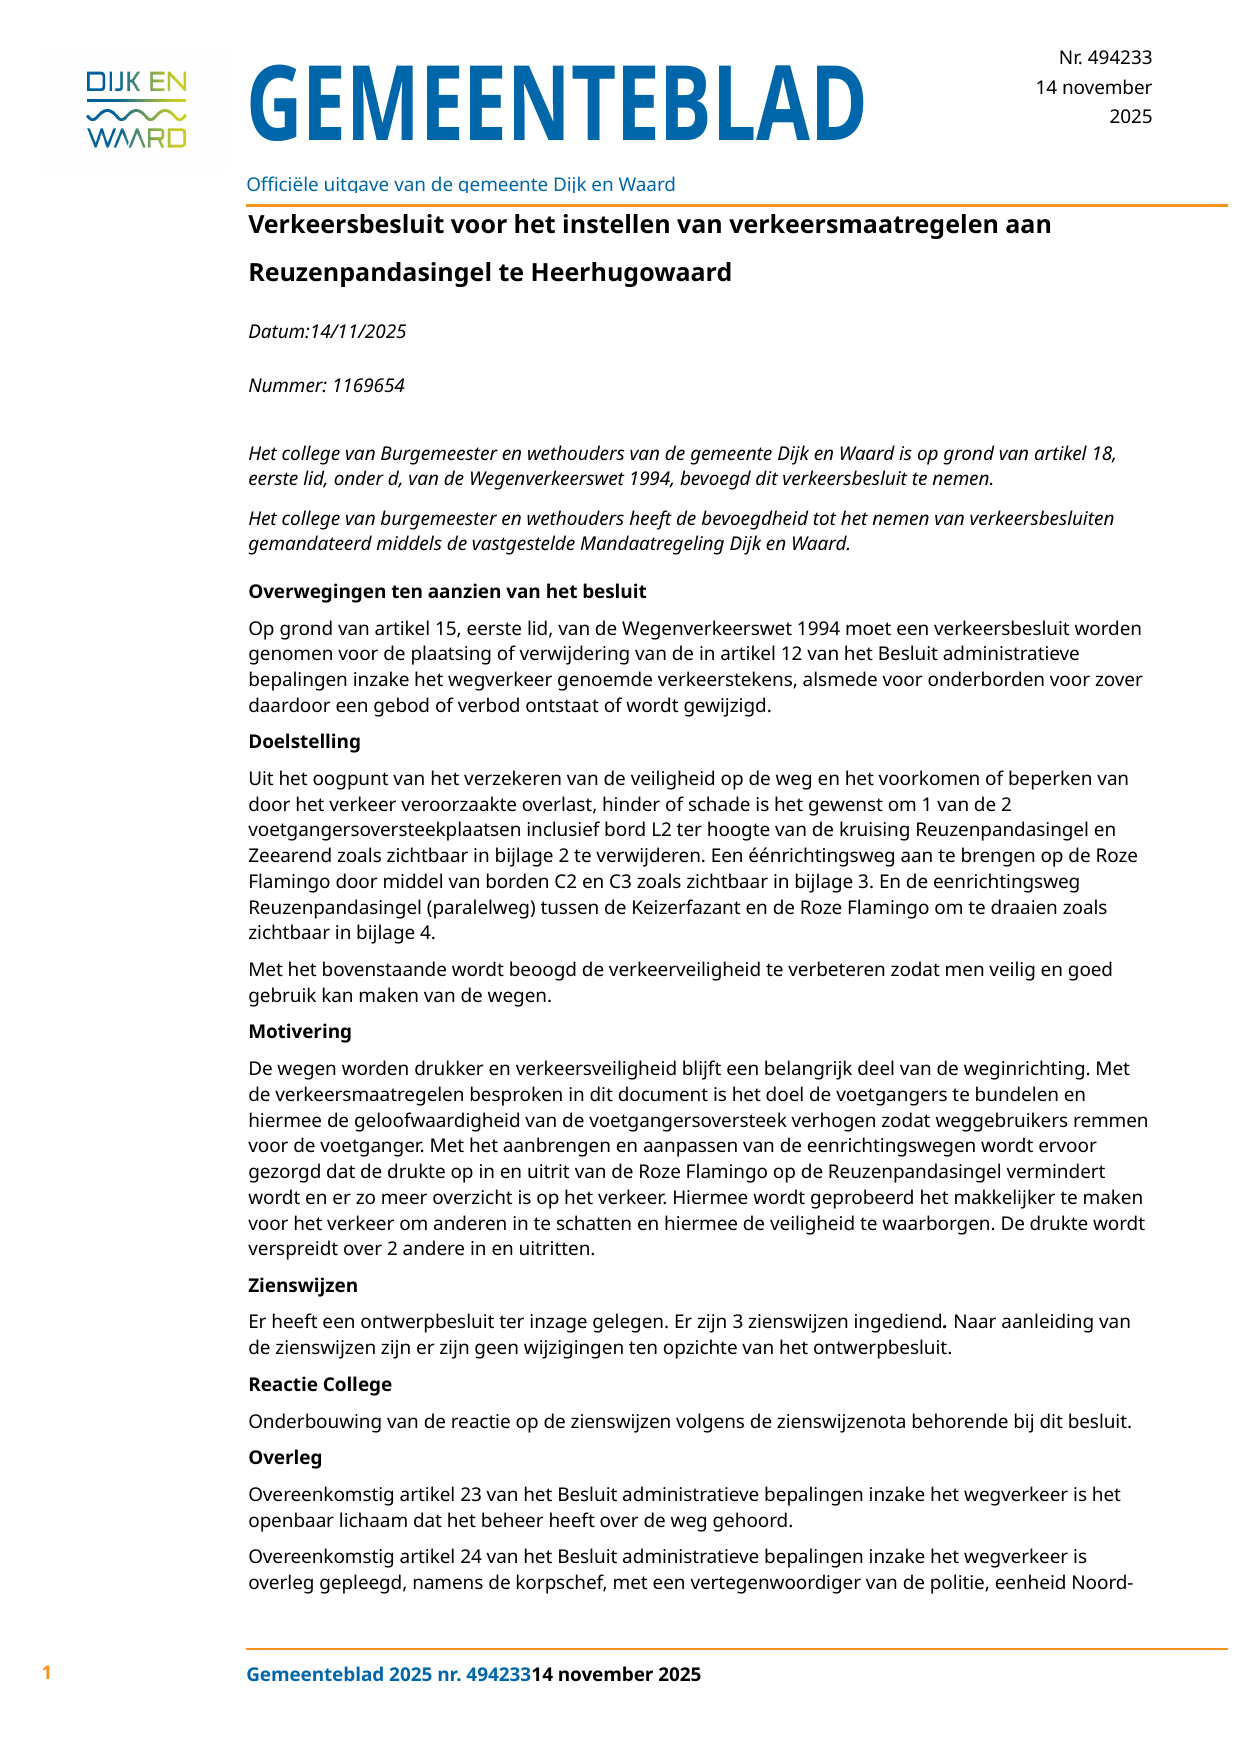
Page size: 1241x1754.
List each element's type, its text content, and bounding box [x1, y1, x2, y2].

text Overleg [248, 1444, 1152, 1470]
picture [41, 47, 231, 172]
text Het college van burgemeester en wethouders heeft de bevoegdheid tot het nemen van verkeersbesluiten gemandateerd middels de vastgestelde Mandaatregeling Dijk en Waard. [248, 505, 1152, 556]
text Zienswijzen [248, 1272, 1152, 1298]
text Datum:14/11/2025 [248, 318, 1152, 344]
text Uit het oogpunt van het verzekeren van de veiligheid op de weg en het voorkomen of beperken van door het verkeer veroorzaakte overlast, hinder of schade is het gewenst om 1 van de 2 voetgangersoversteekplaatsen inclusief bord L2 ter hoogte van de kruising Reuzenpandasingel en Zeearend zoals zichtbaar in bijlage 2 te verwijderen. Een éénrichtingsweg aan te brengen op de Roze Flamingo door middel van borden C2 en C3 zoals zichtbaar in bijlage 3. En de eenrichtingsweg Reuzenpandasingel (paralelweg) tussen de Keizerfazant en de Roze Flamingo om te draaien zoals zichtbaar in bijlage 4. [248, 765, 1152, 945]
text Op grond van artikel 15, eerste lid, van de Wegenverkeerswet 1994 moet een verkeersbesluit worden genomen voor de plaatsing of verwijdering van de in artikel 12 van het Besluit administratieve bepalingen inzake het wegverkeer genoemde verkeerstekens, alsmede voor onderborden voor zover daardoor een gebod of verbod ontstaat of wordt gewijzigd. [248, 615, 1152, 718]
text Er heeft een ontwerpbesluit ter inzage gelegen. Er zijn 3 zienswijzen ingediend. Naar aanleiding van de zienswijzen zijn er zijn geen wijzigingen ten opzichte van het ontwerpbesluit. [248, 1309, 1152, 1360]
text Nummer: 1169654 [248, 372, 1152, 398]
text De wegen worden drukker en verkeersveiligheid blijft een belangrijk deel van de weginrichting. Met de verkeersmaatregelen besproken in dit document is het doel de voetgangers te bundelen en hiermee de geloofwaardigheid van de voetgangersoversteek verhogen zodat weggebruikers remmen voor de voetganger. Met het aanbrengen en aanpassen van de eenrichtingswegen wordt ervoor gezorgd dat de drukte op in en uitrit van de Roze Flamingo op de Reuzenpandasingel vermindert wordt en er zo meer overzicht is op het verkeer. Hiermee wordt geprobeerd het makkelijker te maken voor het verkeer om anderen in te schatten en hiermee de veiligheid te waarborgen. De drukte wordt verspreidt over 2 andere in en uitritten. [248, 1055, 1152, 1261]
text Overwegingen ten aanzien van het besluit [248, 578, 1152, 604]
text Overeenkomstig artikel 23 van het Besluit administratieve bepalingen inzake het wegverkeer is het openbaar lichaam dat het beheer heeft over de weg gehoord. [248, 1481, 1152, 1533]
text Onderbouwing van de reactie op de zienswijzen volgens de zienswijzenota behorende bij dit besluit. [248, 1408, 1152, 1433]
text Overeenkomstig artikel 24 van het Besluit administratieve bepalingen inzake het wegverkeer is overleg gepleegd, namens de korpschef, met een vertegenwoordiger van de politie, eenheid Noord- [248, 1543, 1152, 1595]
text Reactie College [248, 1371, 1152, 1397]
text Met het bovenstaande wordt beoogd de verkeerveiligheid te verbeteren zodat men veilig en goed gebruik kan maken van de wegen. [248, 956, 1152, 1008]
text Verkeersbesluit voor het instellen van verkeersmaatregelen aan Reuzenpandasingel te Heerhugowaard [248, 207, 1152, 288]
text Het college van Burgemeester en wethouders van de gemeente Dijk en Waard is op grond van artikel 18, eerste lid, onder d, van de Wegenverkeerswet 1994, bevoegd dit verkeersbesluit te nemen. [248, 440, 1152, 491]
text Motivering [248, 1019, 1152, 1044]
text Doelstelling [248, 728, 1152, 754]
